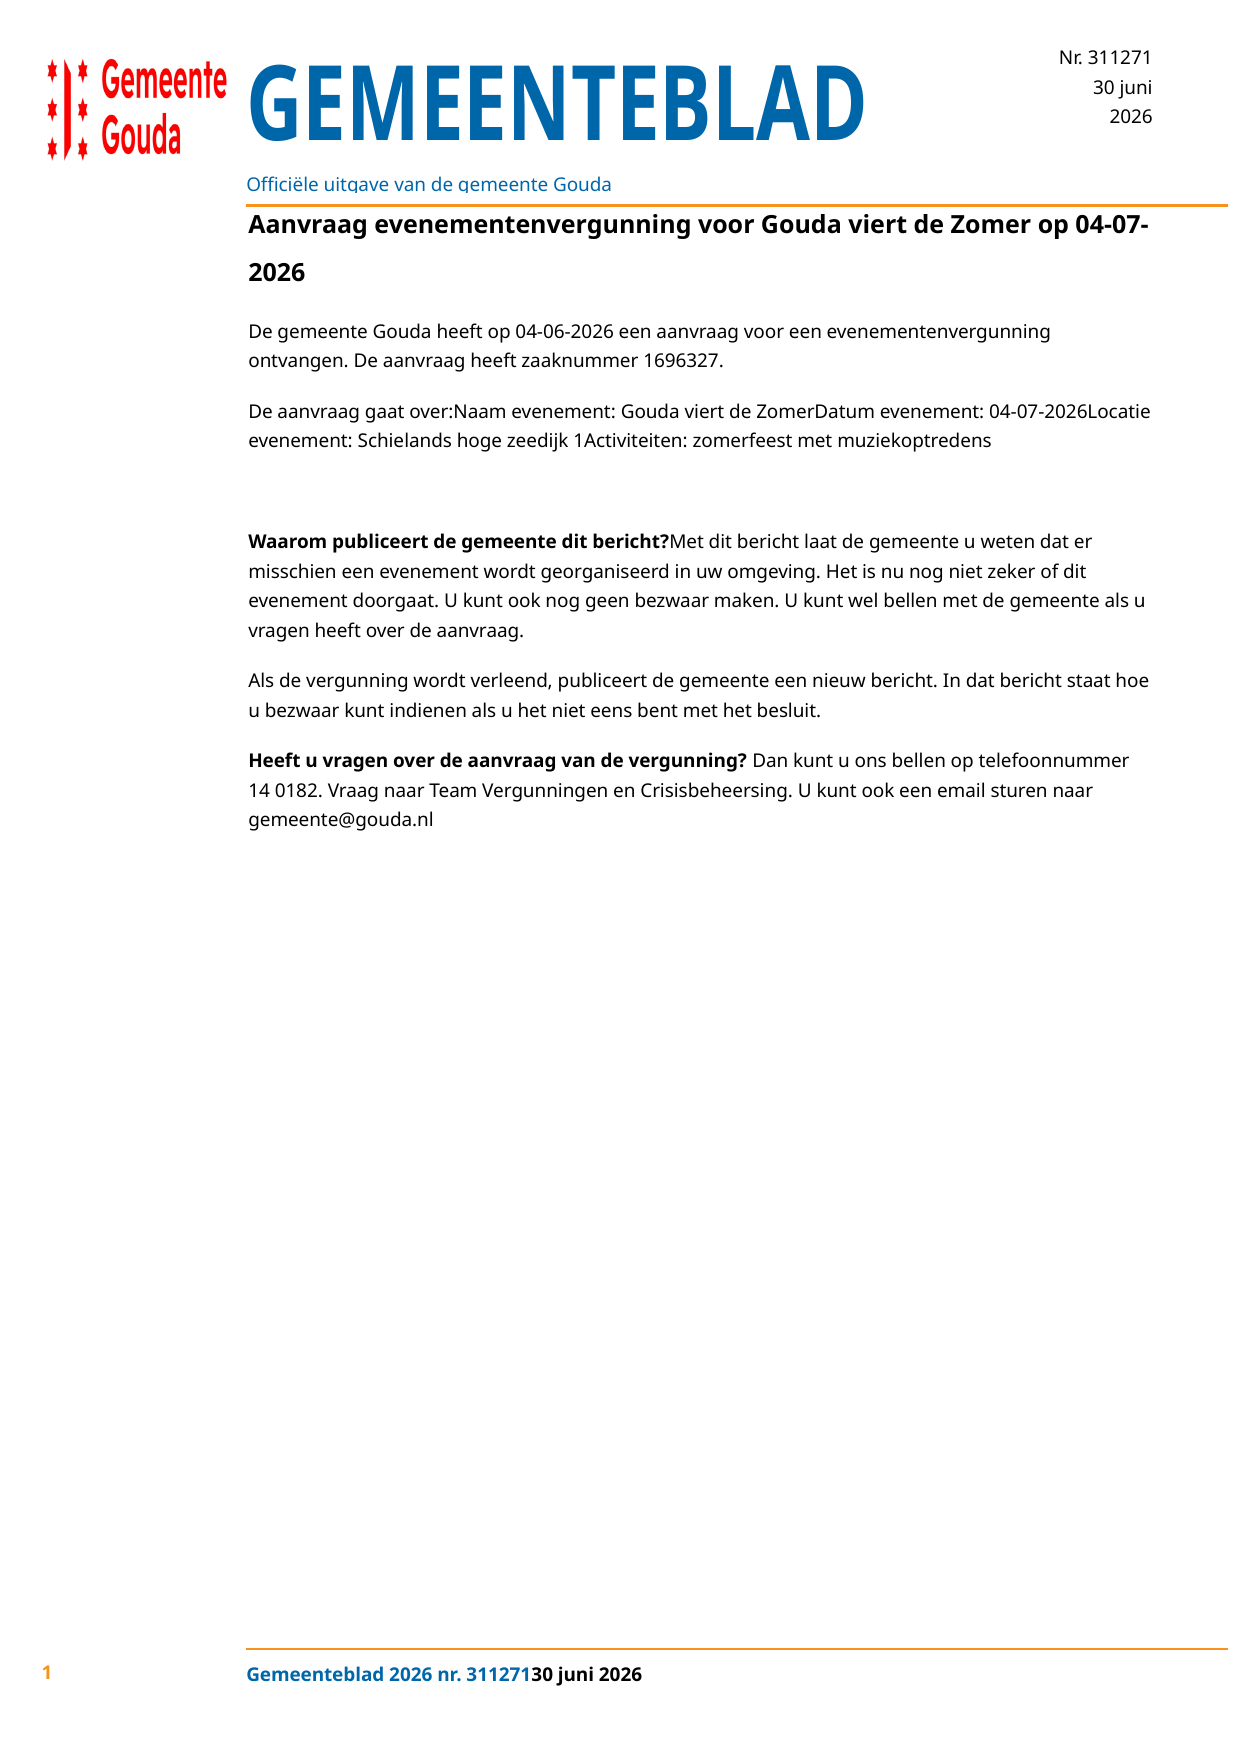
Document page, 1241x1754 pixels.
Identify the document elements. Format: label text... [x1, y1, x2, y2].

text Heeft u vragen over de aanvraag van de vergunning? Dan kunt u ons bellen op telefoonnummer 14 0182. Vraag naar Team Vergunningen en Crisisbeheersing. U kunt ook een email sturen naar gemeente@gouda.nl [248, 747, 1152, 832]
text Waarom publiceert de gemeente dit bericht?Met dit bericht laat de gemeente u weten dat er misschien een evenement wordt georganiseerd in uw omgeving. Het is nu nog niet zeker of dit evenement doorgaat. U kunt ook nog geen bezwaar maken. U kunt wel bellen met de gemeente als u vragen heeft over de aanvraag. [248, 528, 1152, 643]
text De gemeente Gouda heeft op 04-06-2026 een aanvraag voor een evenementenvergunning ontvangen. De aanvraag heeft zaaknummer 1696327. [248, 318, 1152, 373]
text De aanvraag gaat over:Naam evenement: Gouda viert de ZomerDatum evenement: 04-07-2026Locatie evenement: Schielands hoge zeedijk 1Activiteiten: zomerfeest met muziekoptredens [248, 398, 1152, 453]
picture [41, 47, 231, 172]
text Aanvraag evenementenvergunning voor Gouda viert de Zomer op 04-07-2026 [248, 207, 1152, 288]
text Als de vergunning wordt verleend, publiceert de gemeente een nieuw bericht. In dat bericht staat hoe u bezwaar kunt indienen als u het niet eens bent met het besluit. [248, 667, 1152, 723]
